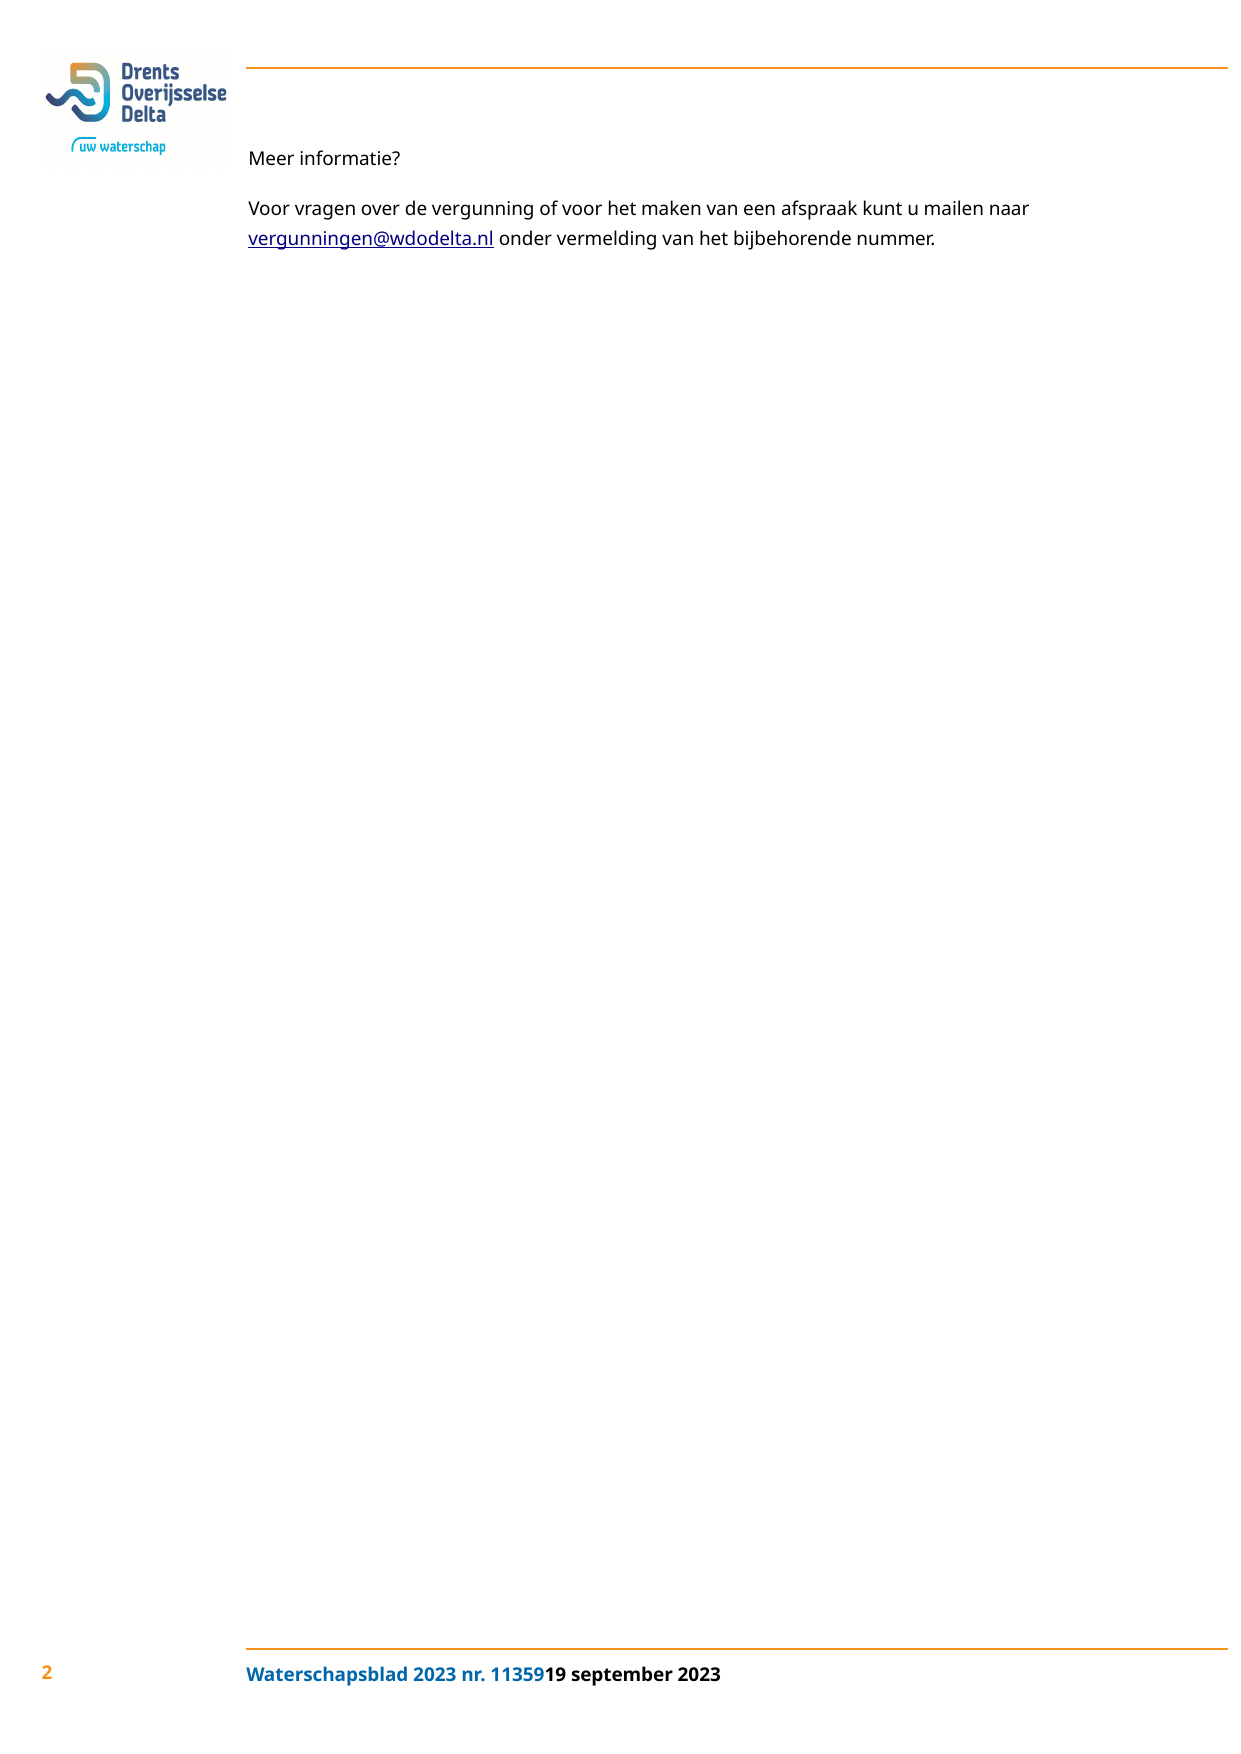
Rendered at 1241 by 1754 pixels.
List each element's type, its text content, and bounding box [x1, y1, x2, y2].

text Meer informatie? [248, 145, 1152, 171]
picture [41, 47, 231, 172]
text Voor vragen over de vergunning of voor het maken van een afspraak kunt u mailen naar vergunningen@wdodelta.nl onder vermelding van het bijbehorende nummer. [248, 196, 1152, 251]
